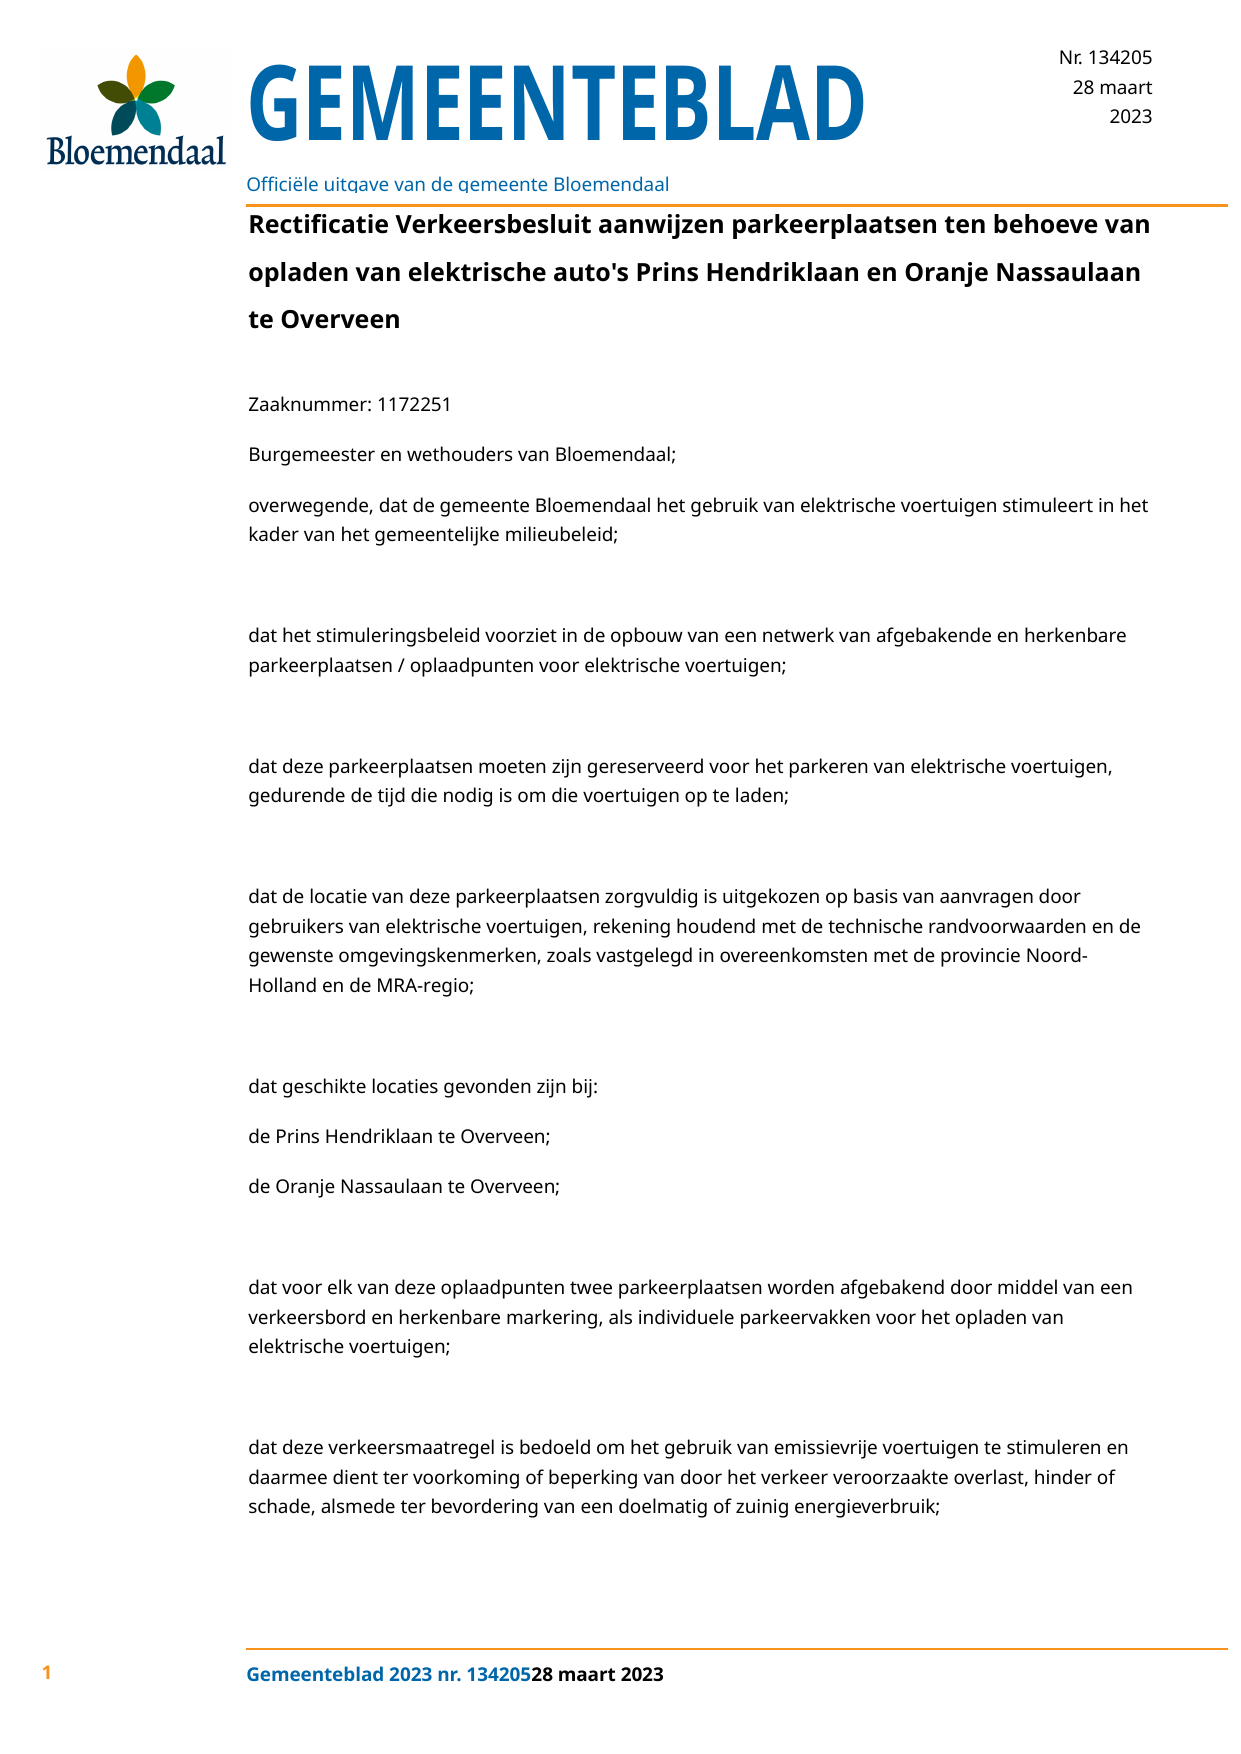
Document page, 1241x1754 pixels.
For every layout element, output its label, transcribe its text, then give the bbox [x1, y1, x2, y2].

text dat het stimuleringsbeleid voorziet in de opbouw van een netwerk van afgebakende en herkenbare parkeerplaatsen / oplaadpunten voor elektrische voertuigen; [248, 622, 1152, 678]
text overwegende, dat de gemeente Bloemendaal het gebruik van elektrische voertuigen stimuleert in het kader van het gemeentelijke milieubeleid; [248, 492, 1152, 547]
text dat deze parkeerplaatsen moeten zijn gereserveerd voor het parkeren van elektrische voertuigen, gedurende de tijd die nodig is om die voertuigen op te laden; [248, 753, 1152, 808]
text dat geschikte locaties gevonden zijn bij: [248, 1073, 1152, 1099]
text dat voor elk van deze oplaadpunten twee parkeerplaatsen worden afgebakend door middel van een verkeersbord en herkenbare markering, als individuele parkeervakken voor het opladen van elektrische voertuigen; [248, 1274, 1152, 1359]
text Burgemeester en wethouders van Bloemendaal; [248, 442, 1152, 467]
text Zaaknummer: 1172251 [248, 391, 1152, 417]
picture [41, 47, 231, 172]
text dat deze verkeersmaatregel is bedoeld om het gebruik van emissievrije voertuigen te stimuleren en daarmee dient ter voorkoming of beperking van door het verkeer veroorzaakte overlast, hinder of schade, alsmede ter bevordering van een doelmatig of zuinig energieverbruik; [248, 1434, 1152, 1519]
text dat de locatie van deze parkeerplaatsen zorgvuldig is uitgekozen op basis van aanvragen door gebruikers van elektrische voertuigen, rekening houdend met de technische randvoorwaarden en de gewenste omgevingskenmerken, zoals vastgelegd in overeenkomsten met de provincie Noord-Holland en de MRA-regio; [248, 883, 1152, 998]
text de Prins Hendriklaan te Overveen; [248, 1123, 1152, 1149]
text de Oranje Nassaulaan te Overveen; [248, 1174, 1152, 1199]
text Rectificatie Verkeersbesluit aanwijzen parkeerplaatsen ten behoeve van opladen van elektrische auto's Prins Hendriklaan en Oranje Nassaulaan te Overveen [248, 207, 1152, 336]
